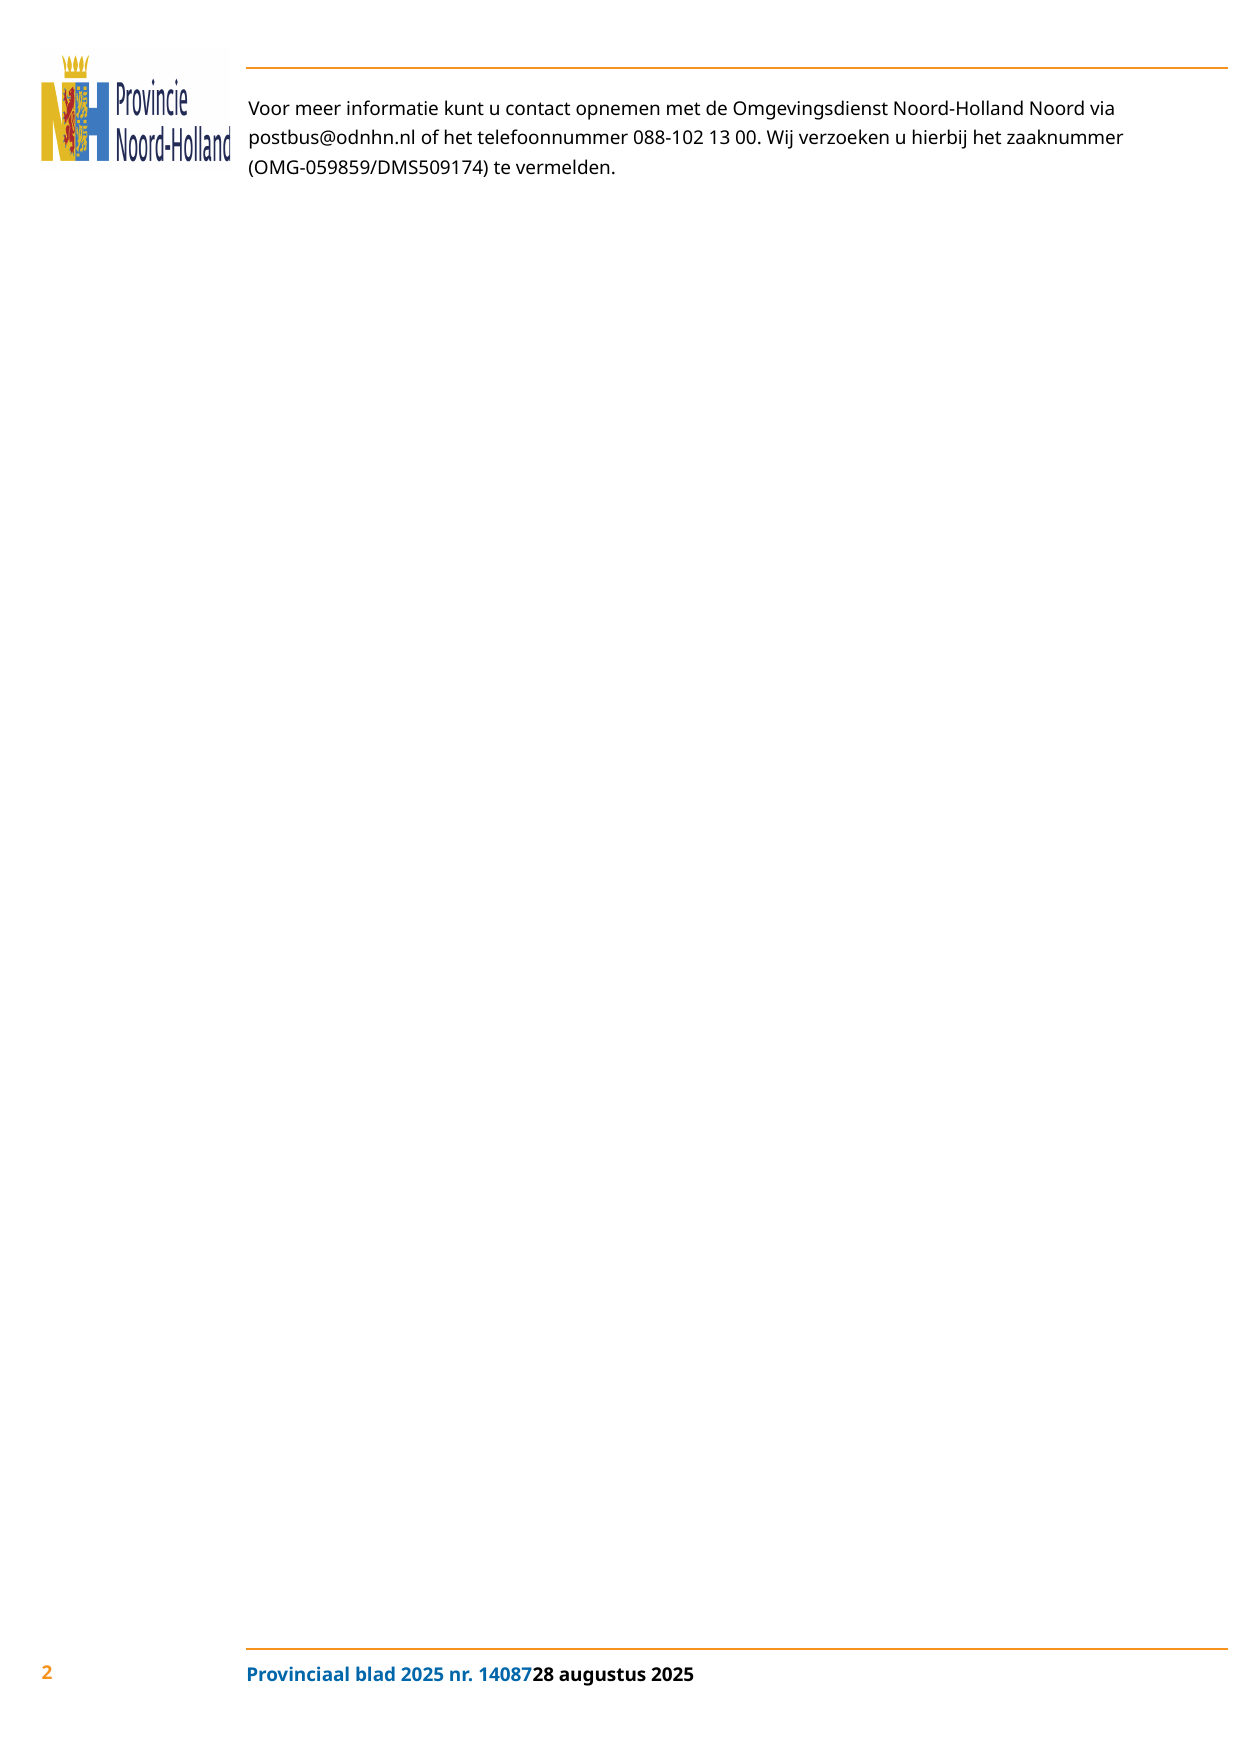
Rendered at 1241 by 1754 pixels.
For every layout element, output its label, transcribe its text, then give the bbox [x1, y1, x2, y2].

picture [41, 47, 231, 172]
text Voor meer informatie kunt u contact opnemen met de Omgevingsdienst Noord-Holland Noord via postbus@odnhn.nl of het telefoonnummer 088-102 13 00. Wij verzoeken u hierbij het zaaknummer (OMG-059859/DMS509174) te vermelden. [248, 95, 1152, 180]
